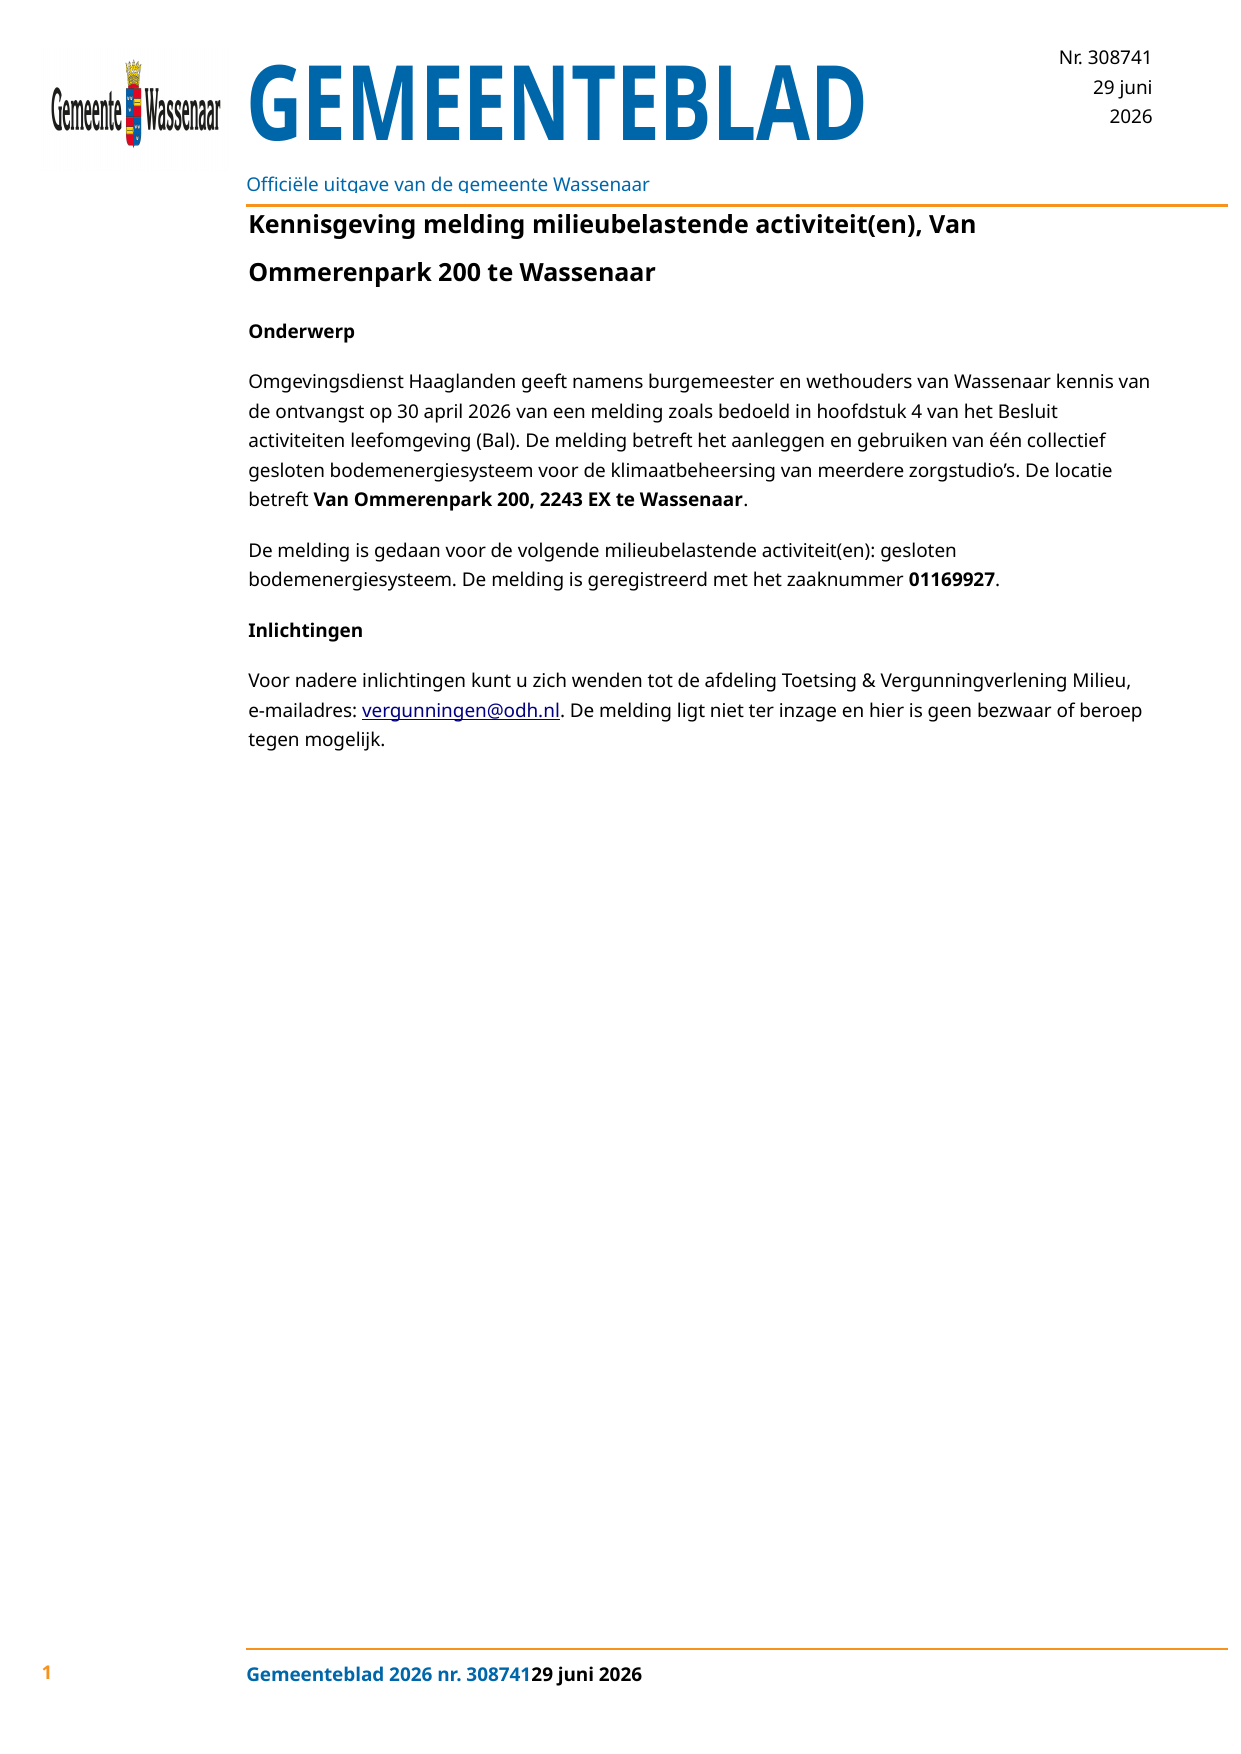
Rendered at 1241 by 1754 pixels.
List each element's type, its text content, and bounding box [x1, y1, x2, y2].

text Onderwerp [248, 318, 1152, 344]
text De melding is gedaan voor de volgende milieubelastende activiteit(en): gesloten bodemenergiesysteem. De melding is geregistreerd met het zaaknummer 01169927. [248, 537, 1152, 592]
text Kennisgeving melding milieubelastende activiteit(en), Van Ommerenpark 200 te Wassenaar [248, 207, 1152, 288]
picture [41, 47, 231, 172]
text Inlichtingen [248, 617, 1152, 643]
text Omgevingsdienst Haaglanden geeft namens burgemeester en wethouders van Wassenaar kennis van de ontvangst op 30 april 2026 van een melding zoals bedoeld in hoofdstuk 4 van het Besluit activiteiten leefomgeving (Bal). De melding betreft het aanleggen en gebruiken van één collectief gesloten bodemenergiesysteem voor de klimaatbeheersing van meerdere zorgstudio’s. De locatie betreft Van Ommerenpark 200, 2243 EX te Wassenaar. [248, 368, 1152, 512]
text Voor nadere inlichtingen kunt u zich wenden tot de afdeling Toetsing & Vergunningverlening Milieu, e-mailadres: vergunningen@odh.nl. De melding ligt niet ter inzage en hier is geen bezwaar of beroep tegen mogelijk. [248, 667, 1152, 752]
